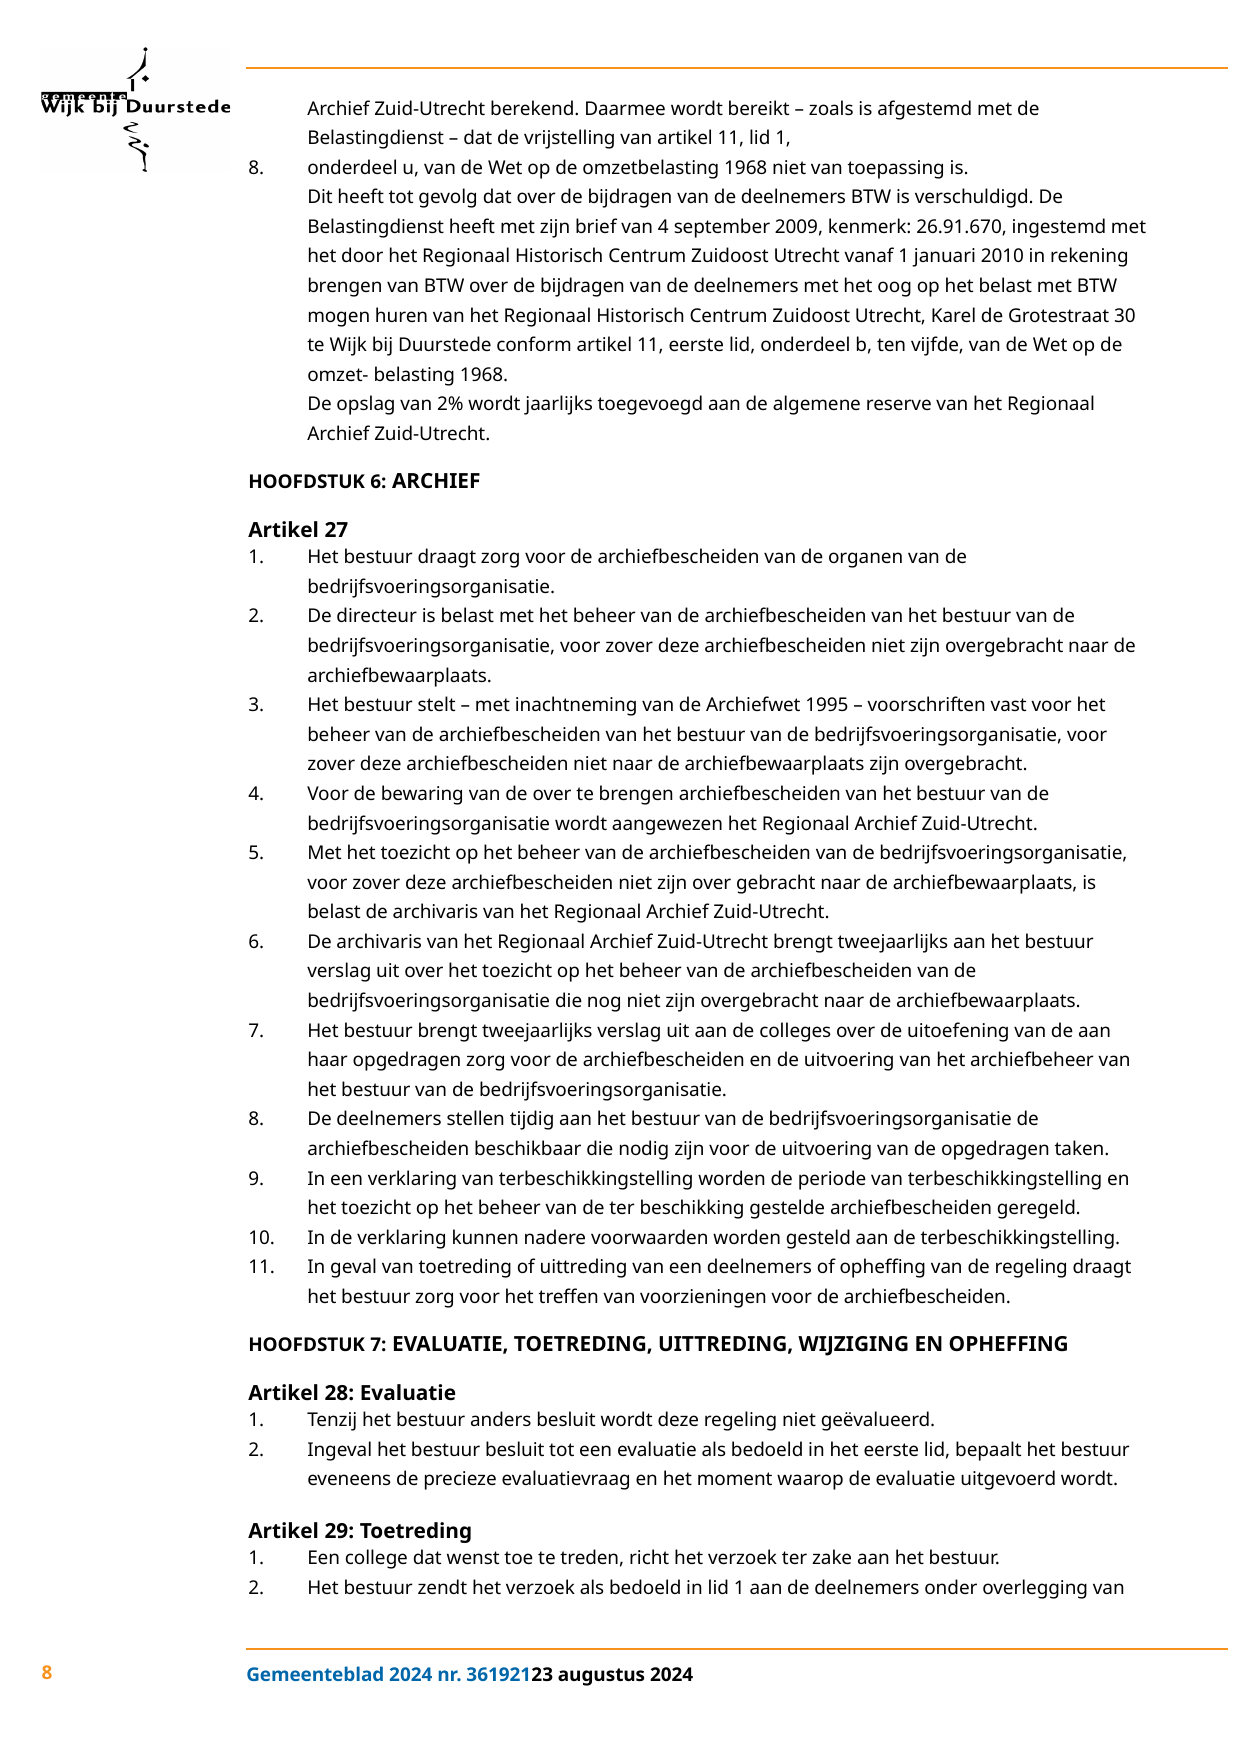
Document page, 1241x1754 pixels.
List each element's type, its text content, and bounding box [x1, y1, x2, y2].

list In de verklaring kunnen nadere voorwaarden worden gesteld aan de terbeschikkingstelling. [248, 1224, 1152, 1250]
list In een verklaring van terbeschikkingstelling worden de periode van terbeschikkingstelling en het toezicht op het beheer van de ter beschikking gestelde archiefbescheiden geregeld. [248, 1165, 1152, 1220]
text HOOFDSTUK 7: EVALUATIE, TOETREDING, UITTREDING, WIJZIGING EN OPHEFFING [248, 1329, 1152, 1357]
text Artikel 29: Toetreding [248, 1516, 1152, 1544]
list Dit heeft tot gevolg dat over de bijdragen van de deelnemers BTW is verschuldigd. De Belastingdienst heeft met zijn brief van 4 september 2009, kenmerk: 26.91.670, ingestemd met het door het Regionaal Historisch Centrum Zuidoost Utrecht vanaf 1 januari 2010 in rekening brengen van BTW over de bijdragen van de deelnemers met het oog op het belast met BTW mogen huren van het Regionaal Historisch Centrum Zuidoost Utrecht, Karel de Grotestraat 30 te Wijk bij Duurstede conform artikel 11, eerste lid, onderdeel b, ten vijfde, van de Wet op de omzet- belasting 1968. [248, 183, 1152, 387]
list Het bestuur stelt – met inachtneming van de Archiefwet 1995 – voorschriften vast voor het beheer van de archiefbescheiden van het bestuur van de bedrijfsvoeringsorganisatie, voor zover deze archiefbescheiden niet naar de archiefbewaarplaats zijn overgebracht. [248, 691, 1152, 776]
list Voor de bewaring van de over te brengen archiefbescheiden van het bestuur van de bedrijfsvoeringsorganisatie wordt aangewezen het Regionaal Archief Zuid-Utrecht. [248, 780, 1152, 836]
list onderdeel u, van de Wet op de omzetbelasting 1968 niet van toepassing is. [248, 154, 1152, 180]
list Het bestuur brengt tweejaarlijks verslag uit aan de colleges over de uitoefening van de aan haar opgedragen zorg voor de archiefbescheiden en de uitvoering van het archiefbeheer van het bestuur van de bedrijfsvoeringsorganisatie. [248, 1017, 1152, 1102]
text HOOFDSTUK 6: ARCHIEF [248, 466, 1152, 494]
list De archivaris van het Regionaal Archief Zuid-Utrecht brengt tweejaarlijks aan het bestuur verslag uit over het toezicht op het beheer van de archiefbescheiden van de bedrijfsvoeringsorganisatie die nog niet zijn overgebracht naar de archiefbewaarplaats. [248, 928, 1152, 1013]
picture [41, 47, 231, 172]
list In geval van toetreding of uittreding van een deelnemers of opheffing van de regeling draagt het bestuur zorg voor het treffen van voorzieningen voor de archiefbescheiden. [248, 1253, 1152, 1309]
list Een college dat wenst toe te treden, richt het verzoek ter zake aan het bestuur. [248, 1544, 1152, 1570]
text Artikel 28: Evaluatie [248, 1378, 1152, 1406]
text Artikel 27 [248, 515, 1152, 543]
list Het bestuur draagt zorg voor de archiefbescheiden van de organen van de bedrijfsvoeringsorganisatie. [248, 543, 1152, 599]
list De directeur is belast met het beheer van de archiefbescheiden van het bestuur van de bedrijfsvoeringsorganisatie, voor zover deze archiefbescheiden niet zijn overgebracht naar de archiefbewaarplaats. [248, 603, 1152, 688]
list De deelnemers stellen tijdig aan het bestuur van de bedrijfsvoeringsorganisatie de archiefbescheiden beschikbaar die nodig zijn voor de uitvoering van de opgedragen taken. [248, 1106, 1152, 1161]
list Tenzij het bestuur anders besluit wordt deze regeling niet geëvalueerd. [248, 1406, 1152, 1432]
list Het bestuur zendt het verzoek als bedoeld in lid 1 aan de deelnemers onder overlegging van [248, 1574, 1152, 1600]
list De opslag van 2% wordt jaarlijks toegevoegd aan de algemene reserve van het Regionaal Archief Zuid-Utrecht. [248, 391, 1152, 446]
list Ingeval het bestuur besluit tot een evaluatie als bedoeld in het eerste lid, bepaalt het bestuur eveneens de precieze evaluatievraag en het moment waarop de evaluatie uitgevoerd wordt. [248, 1436, 1152, 1491]
list Met het toezicht op het beheer van de archiefbescheiden van de bedrijfsvoeringsorganisatie, voor zover deze archiefbescheiden niet zijn over gebracht naar de archiefbewaarplaats, is belast de archivaris van het Regionaal Archief Zuid-Utrecht. [248, 839, 1152, 924]
list Archief Zuid-Utrecht berekend. Daarmee wordt bereikt – zoals is afgestemd met de Belastingdienst – dat de vrijstelling van artikel 11, lid 1, [248, 95, 1152, 150]
